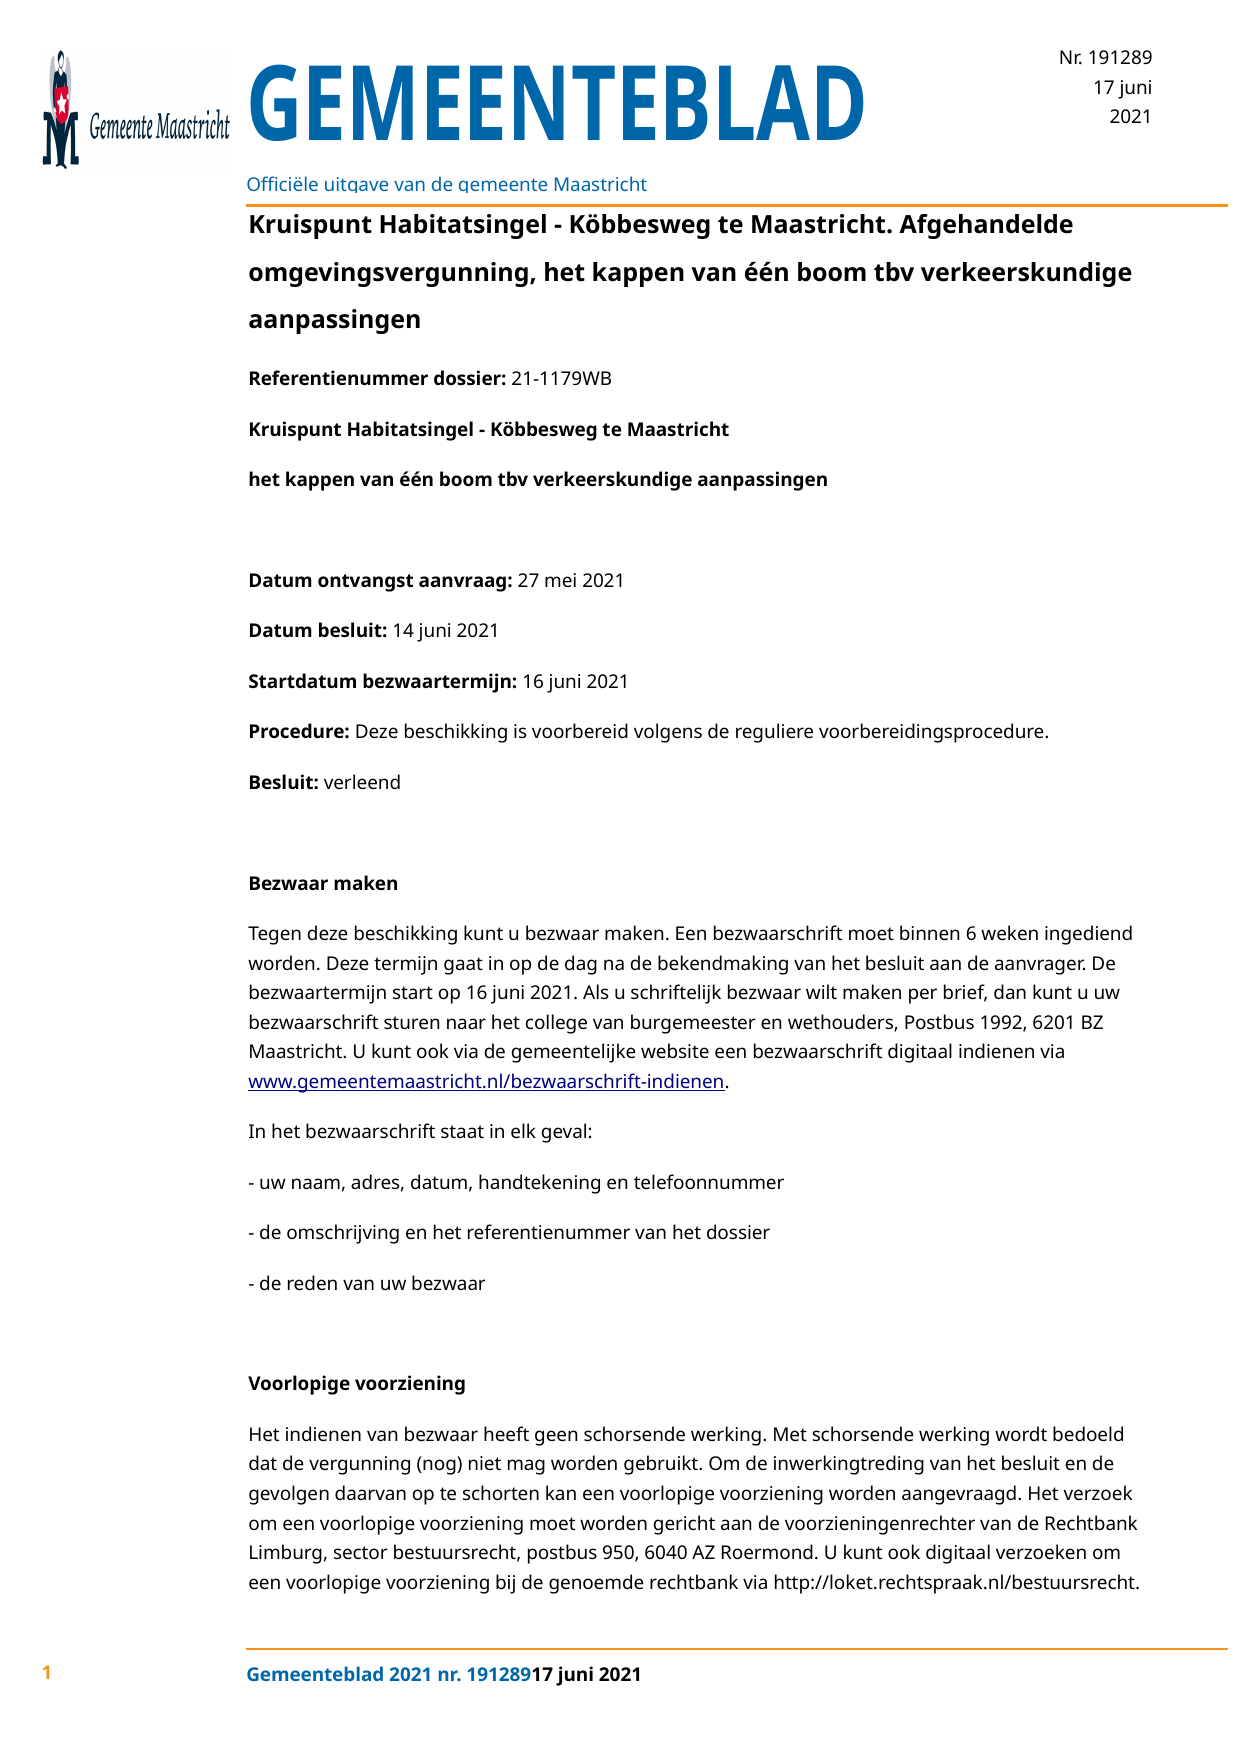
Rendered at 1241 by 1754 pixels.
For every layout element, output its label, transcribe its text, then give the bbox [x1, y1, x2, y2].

text Datum besluit: 14 juni 2021 [248, 618, 1152, 643]
text Besluit: verleend [248, 769, 1152, 794]
text Het indienen van bezwaar heeft geen schorsende werking. Met schorsende werking wordt bedoeld dat de vergunning (nog) niet mag worden gebruikt. Om de inwerkingtreding van het besluit en de gevolgen daarvan op te schorten kan een voorlopige voorziening worden aangevraagd. Het verzoek om een voorlopige voorziening moet worden gericht aan de voorzieningenrechter van de Rechtbank Limburg, sector bestuursrecht, postbus 950, 6040 AZ Roermond. U kunt ook digitaal verzoeken om een voorlopige voorziening bij de genoemde rechtbank via http://loket.rechtspraak.nl/bestuursrecht. [248, 1421, 1152, 1594]
text In het bezwaarschrift staat in elk geval: [248, 1118, 1152, 1144]
picture [41, 47, 231, 172]
text Voorlopige voorziening [248, 1371, 1152, 1396]
text Bezwaar maken [248, 870, 1152, 895]
text Kruispunt Habitatsingel - Köbbesweg te Maastricht. Afgehandelde omgevingsvergunning, het kappen van één boom tbv verkeerskundige aanpassingen [248, 207, 1152, 336]
text Procedure: Deze beschikking is voorbereid volgens de reguliere voorbereidingsprocedure. [248, 718, 1152, 744]
text Kruispunt Habitatsingel - Köbbesweg te Maastricht [248, 416, 1152, 442]
text het kappen van één boom tbv verkeerskundige aanpassingen [248, 466, 1152, 492]
text Referentienummer dossier: 21-1179WB [248, 366, 1152, 391]
text Datum ontvangst aanvraag: 27 mei 2021 [248, 567, 1152, 593]
text Tegen deze beschikking kunt u bezwaar maken. Een bezwaarschrift moet binnen 6 weken ingediend worden. Deze termijn gaat in op de dag na de bekendmaking van het besluit aan de aanvrager. De bezwaartermijn start op 16 juni 2021. Als u schriftelijk bezwaar wilt maken per brief, dan kunt u uw bezwaarschrift sturen naar het college van burgemeester en wethouders, Postbus 1992, 6201 BZ Maastricht. U kunt ook via de gemeentelijke website een bezwaarschrift digitaal indienen via www.gemeentemaastricht.nl/bezwaarschrift-indienen. [248, 920, 1152, 1094]
text Startdatum bezwaartermijn: 16 juni 2021 [248, 668, 1152, 694]
text - uw naam, adres, datum, handtekening en telefoonnummer [248, 1169, 1152, 1194]
text - de omschrijving en het referentienummer van het dossier [248, 1219, 1152, 1245]
text - de reden van uw bezwaar [248, 1270, 1152, 1295]
